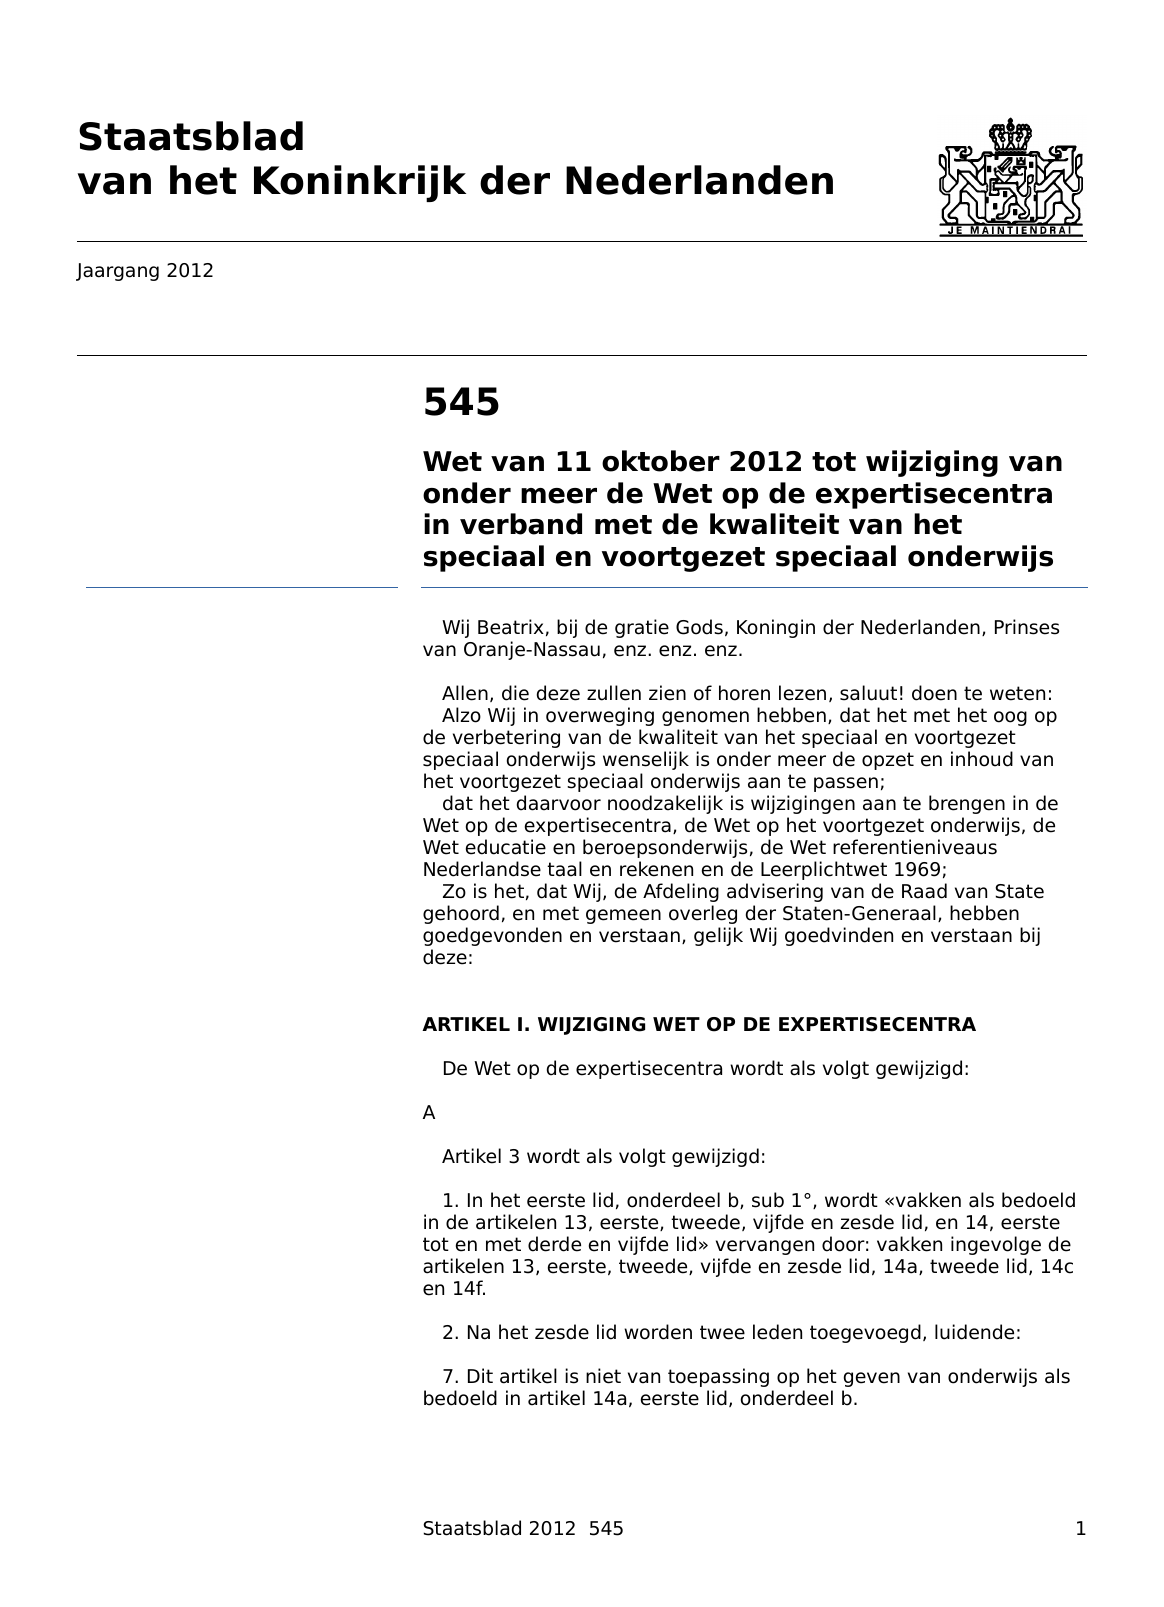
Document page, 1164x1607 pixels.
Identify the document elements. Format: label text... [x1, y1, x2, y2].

text Wij Beatrix, bij de gratie Gods, Koningin der Nederlanden, Prinses van Oranje-Nassau, enz. enz. enz. [422, 617, 1087, 661]
text Alzo Wij in overweging genomen hebben, dat het met het oog op de verbetering van de kwaliteit van het speciaal en voortgezet speciaal onderwijs wenselijk is onder meer de opzet en inhoud van het voortgezet speciaal onderwijs aan te passen; [422, 705, 1087, 793]
table_header [886, 100, 1087, 241]
subtitle 545 [422, 381, 1087, 424]
text Zo is het, dat Wij, de Afdeling advisering van de Raad van State gehoord, en met gemeen overleg der Staten-Generaal, hebben goedgevonden en verstaan, gelijk Wij goedvinden en verstaan bij deze: [422, 881, 1087, 969]
text De Wet op de expertisecentra wordt als volgt gewijzigd: [422, 1058, 1087, 1079]
text Wet van 11 oktober 2012 tot wijziging van onder meer de Wet op de expertisecentra in verband met de kwaliteit van het speciaal en voortgezet speciaal onderwijs [422, 447, 1087, 573]
subtitle ARTIKEL I. WIJZIGING WET OP DE EXPERTISECENTRA [422, 1013, 1087, 1035]
text 2. Na het zesde lid worden twee leden toegevoegd, luidende: [422, 1322, 1087, 1344]
text A [422, 1102, 1087, 1124]
table_cell Jaargang 2012 [77, 242, 1087, 355]
picture [936, 115, 1087, 240]
text dat het daarvoor noodzakelijk is wijzigingen aan te brengen in de Wet op de expertisecentra, de Wet op het voortgezet onderwijs, de Wet educatie en beroepsonderwijs, de Wet referentieniveaus Nederlandse taal en rekenen en de Leerplichtwet 1969; [422, 793, 1087, 881]
text Artikel 3 wordt als volgt gewijzigd: [422, 1146, 1087, 1168]
text 7. Dit artikel is niet van toepassing op het geven van onderwijs als bedoeld in artikel 14a, eerste lid, onderdeel b. [422, 1366, 1087, 1410]
text Allen, die deze zullen zien of horen lezen, saluut! doen te weten: [422, 683, 1087, 705]
text 1. In het eerste lid, onderdeel b, sub 1°, wordt «vakken als bedoeld in de artikelen 13, eerste, tweede, vijfde en zesde lid, en 14, eerste tot en met derde en vijfde lid» vervangen door: vakken ingevolge de artikelen 13, eerste, tweede, vijfde en zesde lid, 14a, tweede lid, 14c en 14f. [422, 1190, 1087, 1300]
table_header Staatsblad van het Koninkrijk der Nederlanden [77, 100, 886, 241]
